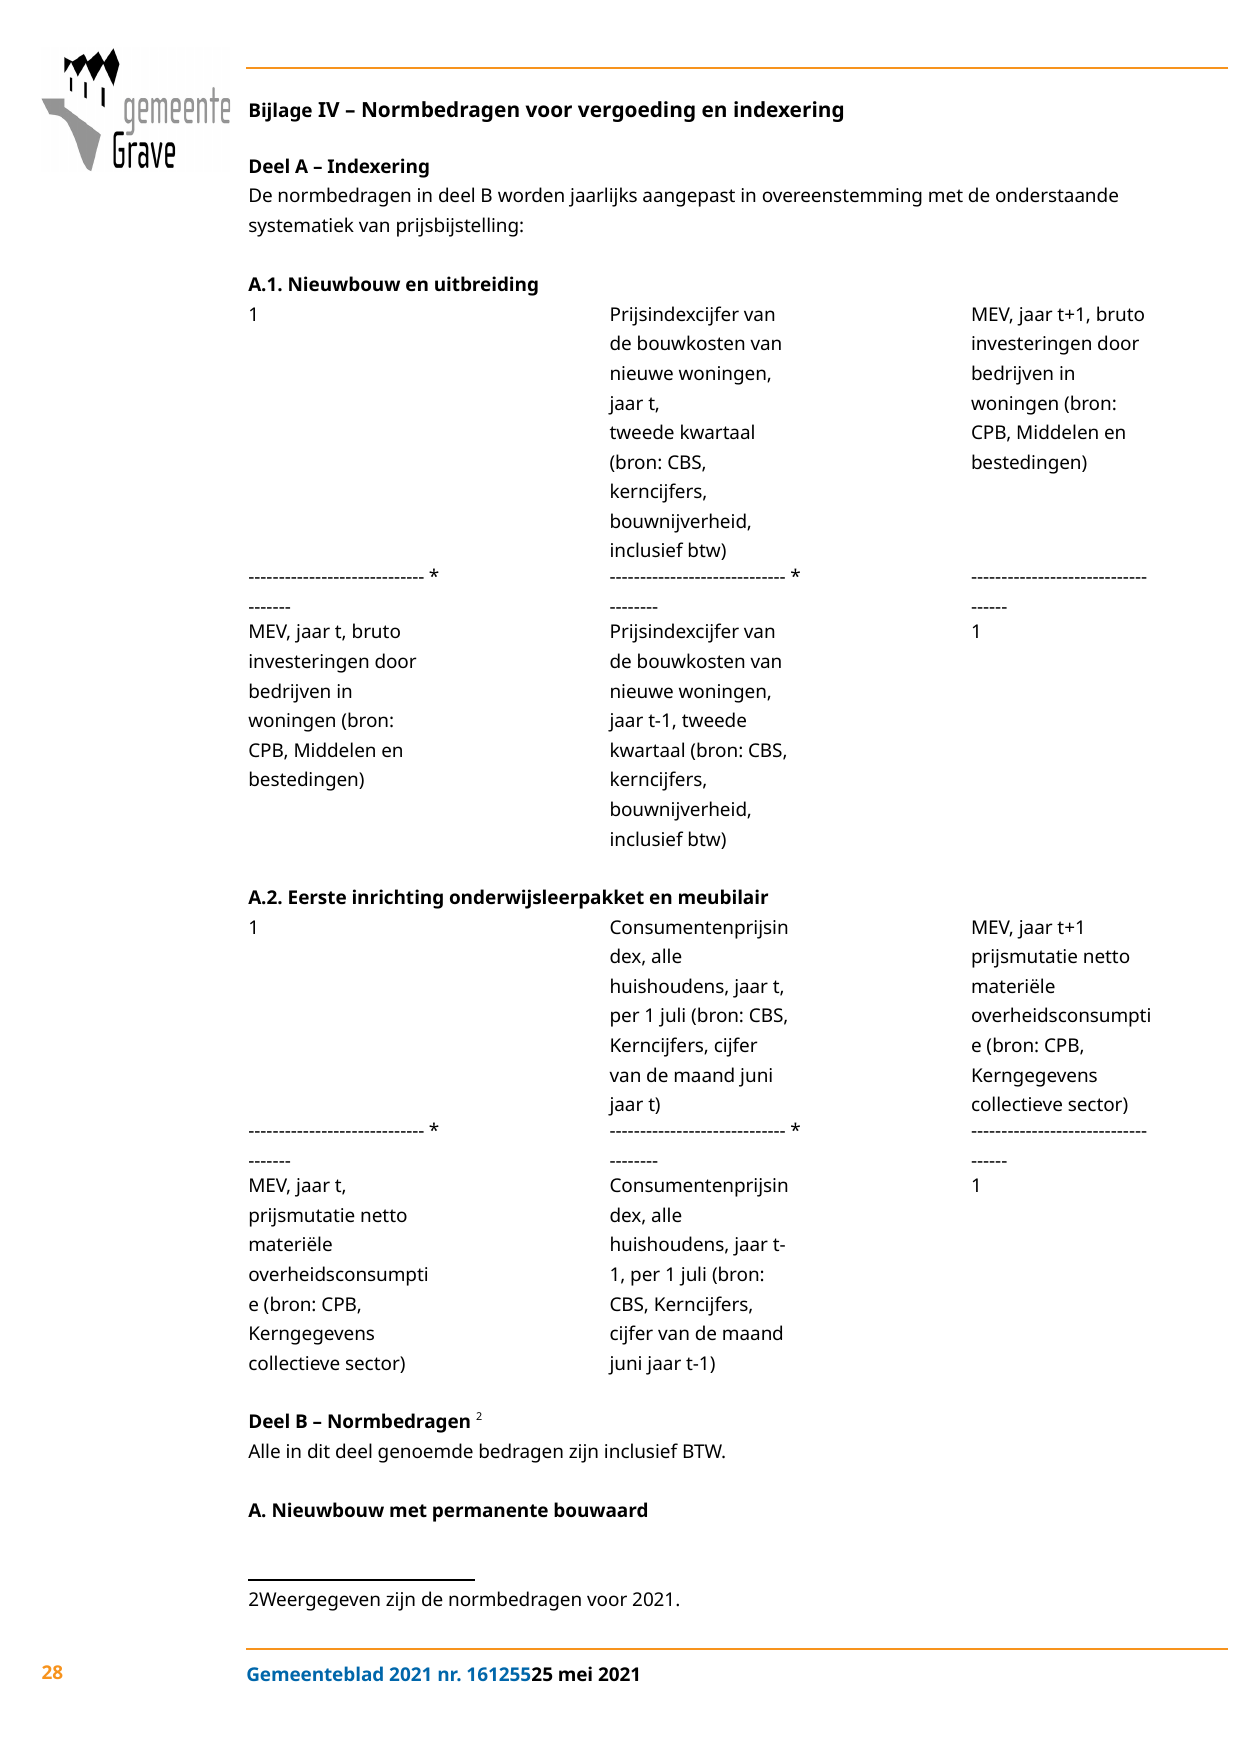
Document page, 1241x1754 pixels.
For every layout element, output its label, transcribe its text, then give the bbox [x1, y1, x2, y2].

table_cell ------------------------------------- [609, 563, 790, 619]
picture [41, 47, 231, 172]
table_cell [429, 619, 609, 851]
table_header 1 [248, 301, 429, 563]
table_cell 1 [971, 1173, 1152, 1376]
table_header Consumentenprijsindex, alle huishoudens, jaar t, per 1 juli (bron: CBS, Kerncijfers, cijfer van de maand juni jaar t) [609, 914, 790, 1117]
table_cell 1 [971, 619, 1152, 851]
table_header MEV, jaar t+1, bruto investeringen door bedrijven in woningen (bron: CPB, Middelen en bestedingen) [971, 301, 1152, 563]
table_cell MEV, jaar t, bruto investeringen door bedrijven in woningen (bron: CPB, Middelen en bestedingen) [248, 619, 429, 851]
text Bijlage IV – Normbedragen voor vergoeding en indexering [248, 95, 1152, 123]
text A.1. Nieuwbouw en uitbreiding [248, 271, 1152, 297]
text Deel B – Normbedragen [248, 1408, 1152, 1434]
table_cell * [429, 563, 609, 619]
table_cell ----------------------------------- [971, 1117, 1152, 1172]
table_cell * [790, 1117, 971, 1172]
table_header [429, 914, 609, 1117]
table_header MEV, jaar t+1 prijsmutatie netto materiële overheidsconsumptie (bron: CPB, Kerngegevens collectieve sector) [971, 914, 1152, 1117]
table_header [790, 301, 971, 563]
text De normbedragen in deel B worden jaarlijks aangepast in overeenstemming met de onderstaande systematiek van prijsbijstelling: [248, 182, 1152, 238]
text Deel A – Indexering [248, 153, 1152, 179]
text A. Nieuwbouw met permanente bouwaard [248, 1497, 1152, 1523]
table_cell [790, 1173, 971, 1376]
table_cell Prijsindexcijfer van de bouwkosten van nieuwe woningen, jaar t-1, tweede kwartaal (bron: CBS, kerncijfers, bouwnijverheid, inclusief btw) [609, 619, 790, 851]
table_cell MEV, jaar t, prijsmutatie netto materiële overheidsconsumptie (bron: CPB, Kerngegevens collectieve sector) [248, 1173, 429, 1376]
table_header Prijsindexcijfer van de bouwkosten van nieuwe woningen, jaar t, tweede kwartaal (bron: CBS, kerncijfers, bouwnijverheid, inclusief btw) [609, 301, 790, 563]
table_header [790, 914, 971, 1117]
table_cell [429, 1173, 609, 1376]
text Weergegeven zijn de normbedragen voor 2021. [248, 1586, 1152, 1612]
table_cell ------------------------------------ [248, 1117, 429, 1172]
table_header [429, 301, 609, 563]
table_cell Consumentenprijsindex, alle huishoudens, jaar t-1, per 1 juli (bron: CBS, Kerncijfers, cijfer van de maand juni jaar t-1) [609, 1173, 790, 1376]
table_cell * [790, 563, 971, 619]
table_cell ------------------------------------- [609, 1117, 790, 1172]
table_header 1 [248, 914, 429, 1117]
table_cell [790, 619, 971, 851]
text A.2. Eerste inrichting onderwijsleerpakket en meubilair [248, 884, 1152, 910]
table_cell * [429, 1117, 609, 1172]
table_cell ------------------------------------ [248, 563, 429, 619]
text Alle in dit deel genoemde bedragen zijn inclusief BTW. [248, 1438, 1152, 1464]
table_cell ----------------------------------- [971, 563, 1152, 619]
